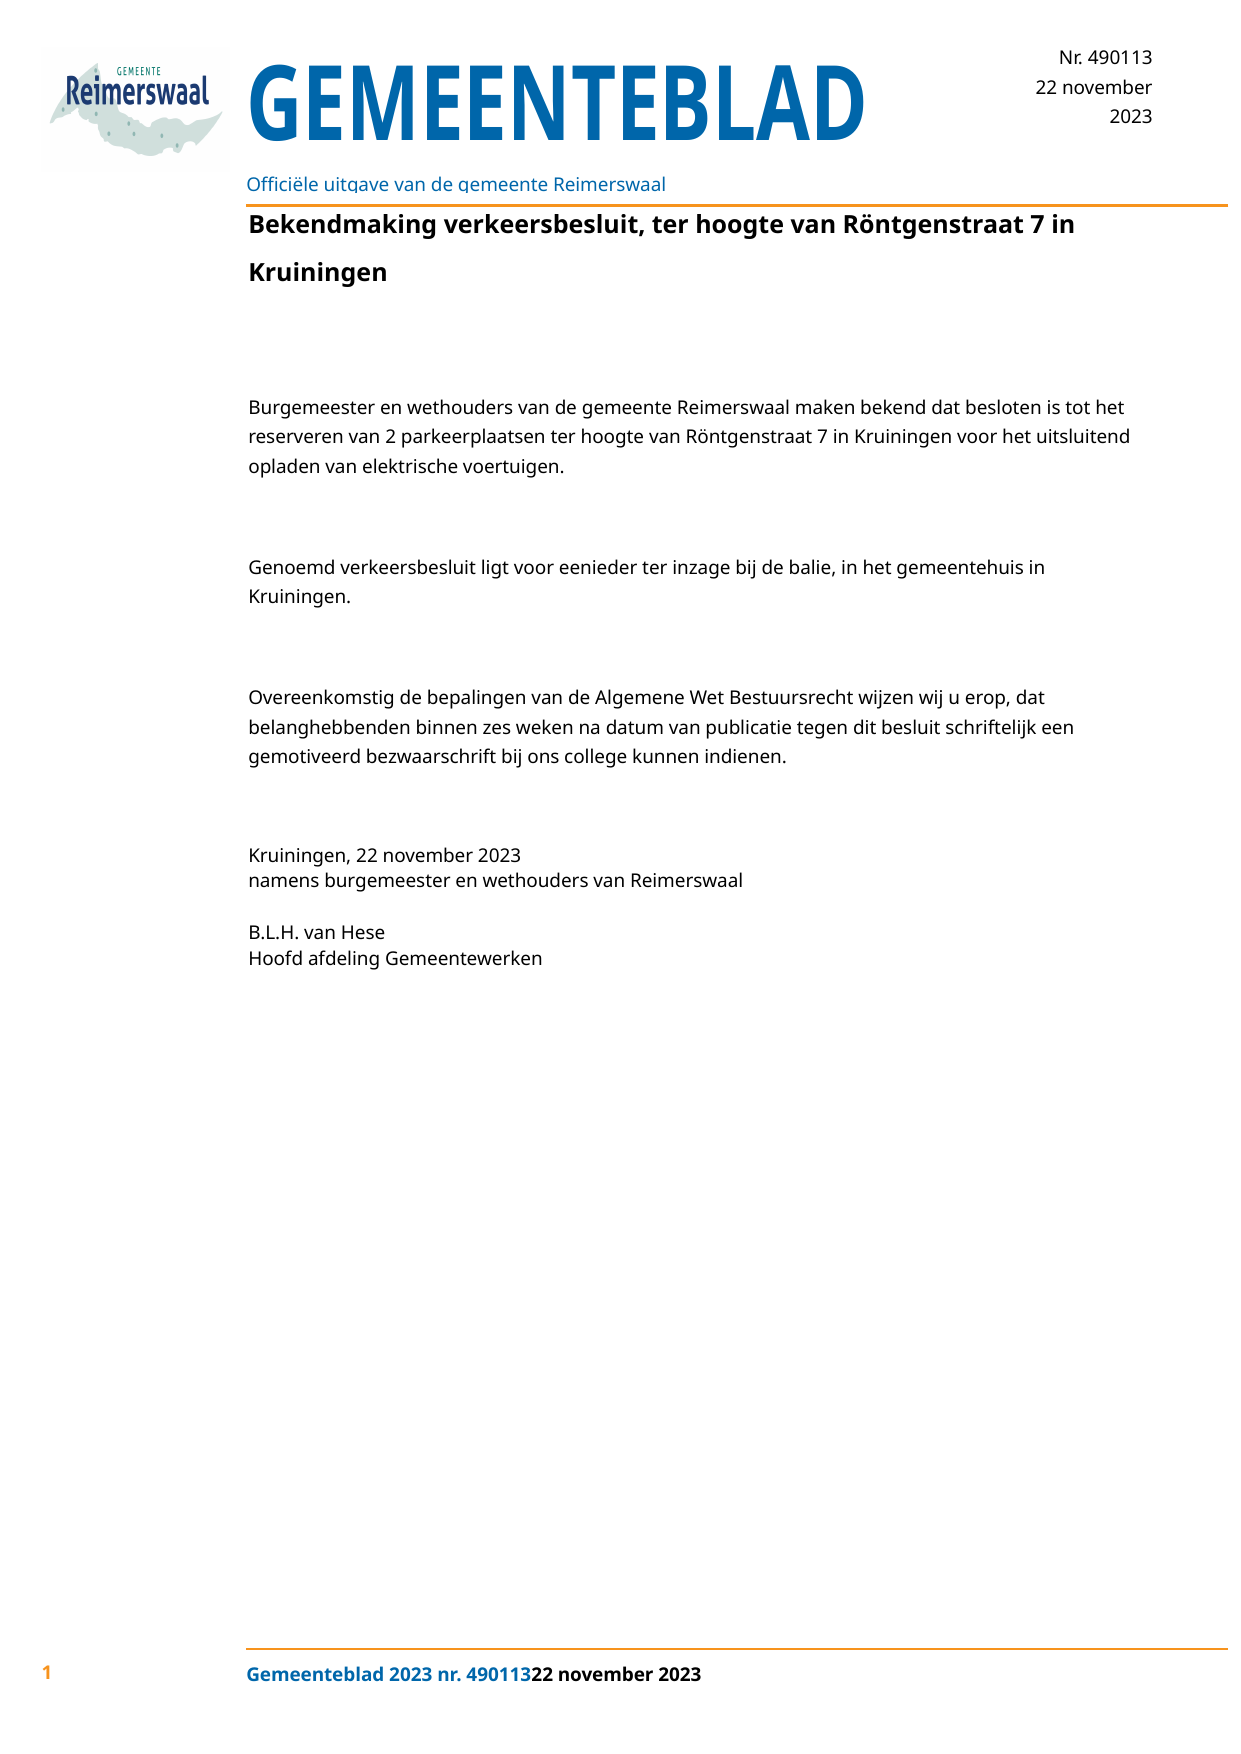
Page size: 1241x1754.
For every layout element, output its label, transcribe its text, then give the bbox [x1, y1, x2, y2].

picture [41, 47, 231, 172]
text Bekendmaking verkeersbesluit, ter hoogte van Röntgenstraat 7 in Kruiningen [248, 207, 1152, 288]
text namens burgemeester en wethouders van Reimerswaal [248, 868, 1152, 893]
text Genoemd verkeersbesluit ligt voor eenieder ter inzage bij de balie, in het gemeentehuis in Kruiningen. [248, 554, 1152, 609]
text B.L.H. van Hese [248, 919, 1152, 945]
text Kruiningen, 22 november 2023 [248, 842, 1152, 868]
text Overeenkomstig de bepalingen van de Algemene Wet Bestuursrecht wijzen wij u erop, dat belanghebbenden binnen zes weken na datum van publicatie tegen dit besluit schriftelijk een gemotiveerd bezwaarschrift bij ons college kunnen indienen. [248, 684, 1152, 769]
text Burgemeester en wethouders van de gemeente Reimerswaal maken bekend dat besloten is tot het reserveren van 2 parkeerplaatsen ter hoogte van Röntgenstraat 7 in Kruiningen voor het uitsluitend opladen van elektrische voertuigen. [248, 394, 1152, 479]
text Hoofd afdeling Gemeentewerken [248, 945, 1152, 971]
